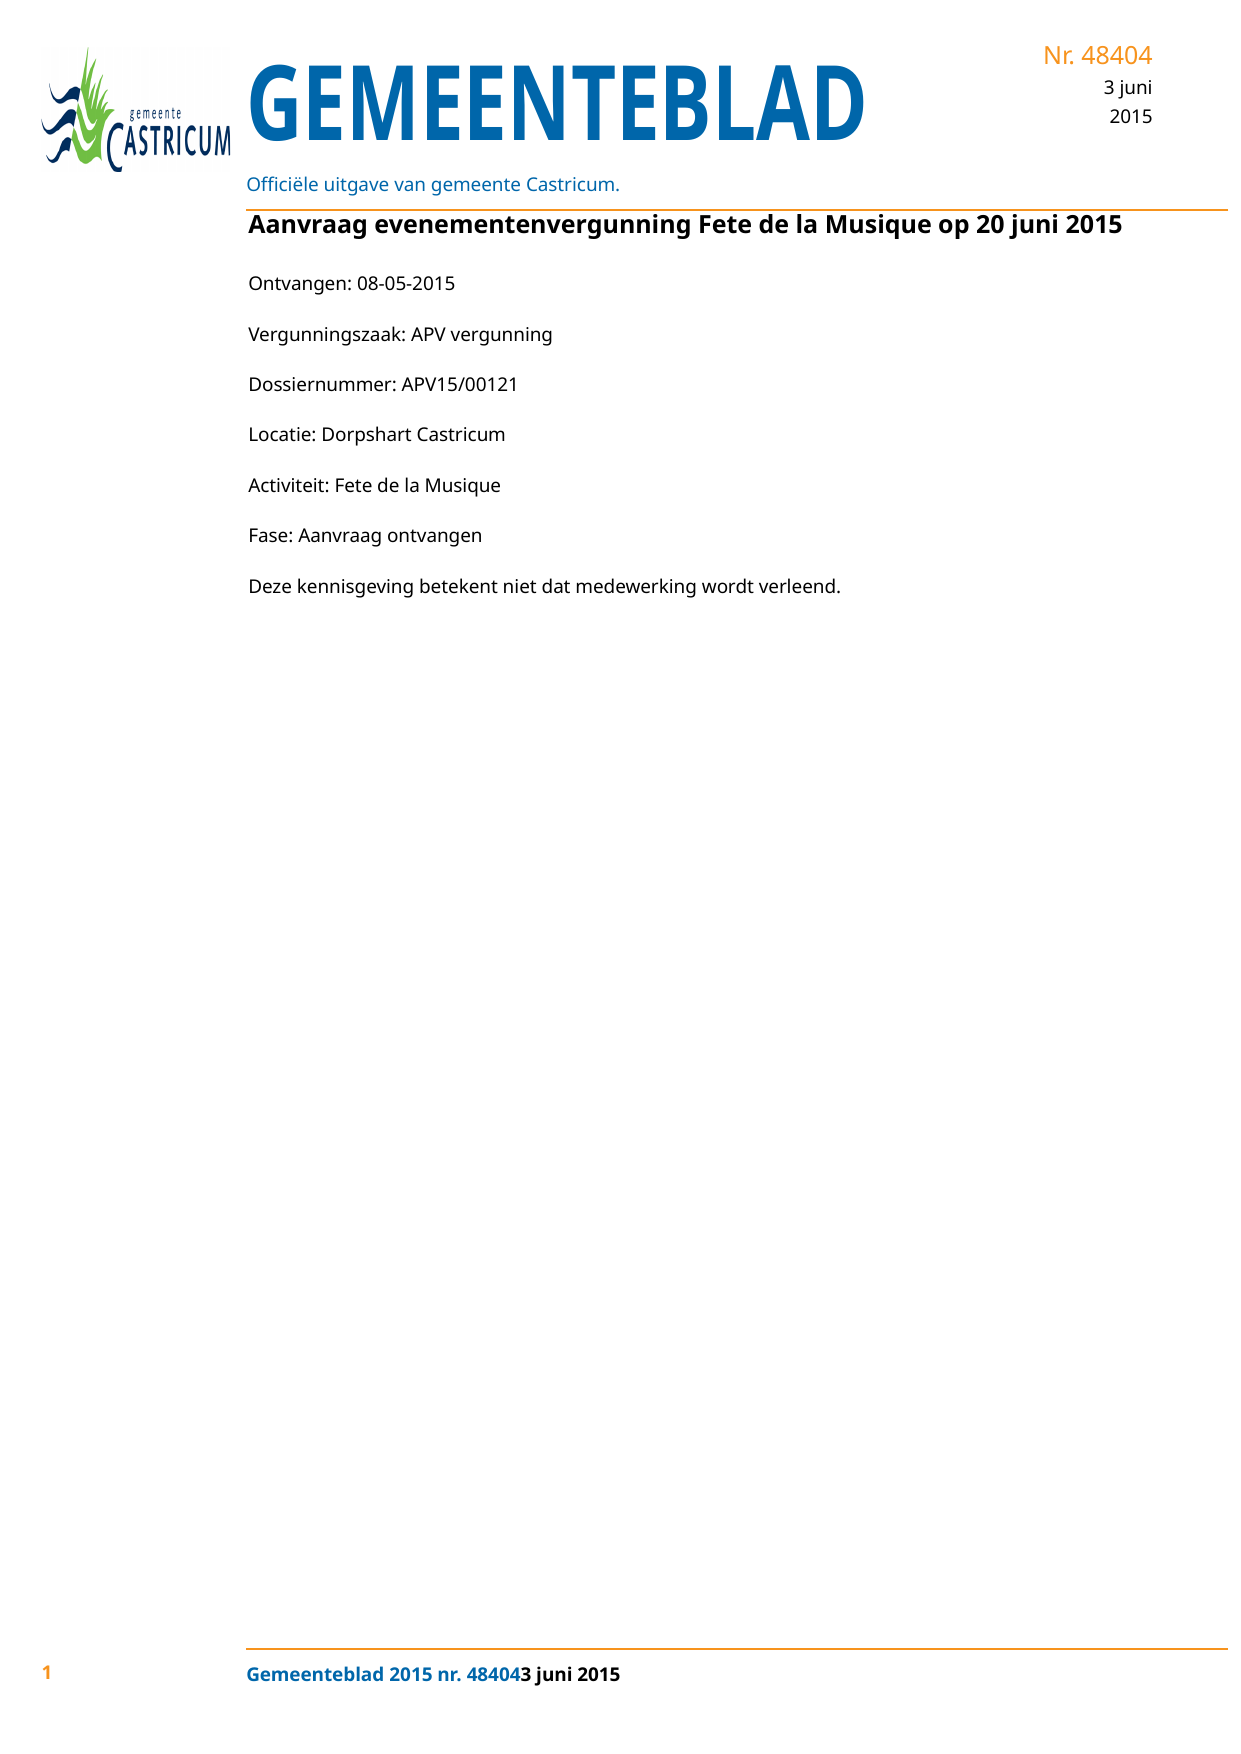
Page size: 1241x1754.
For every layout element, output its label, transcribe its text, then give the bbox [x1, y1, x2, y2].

text Activiteit: Fete de la Musique [248, 472, 1152, 498]
picture [41, 47, 231, 172]
text Aanvraag evenementenvergunning Fete de la Musique op 20 juni 2015 [248, 211, 1152, 241]
text Vergunningszaak: APV vergunning [248, 321, 1152, 346]
text Locatie: Dorpshart Castricum [248, 422, 1152, 447]
text Deze kennisgeving betekent niet dat medewerking wordt verleend. [248, 573, 1152, 598]
text Dossiernummer: APV15/00121 [248, 371, 1152, 397]
text Fase: Aanvraag ontvangen [248, 522, 1152, 548]
text Ontvangen: 08-05-2015 [248, 270, 1152, 296]
